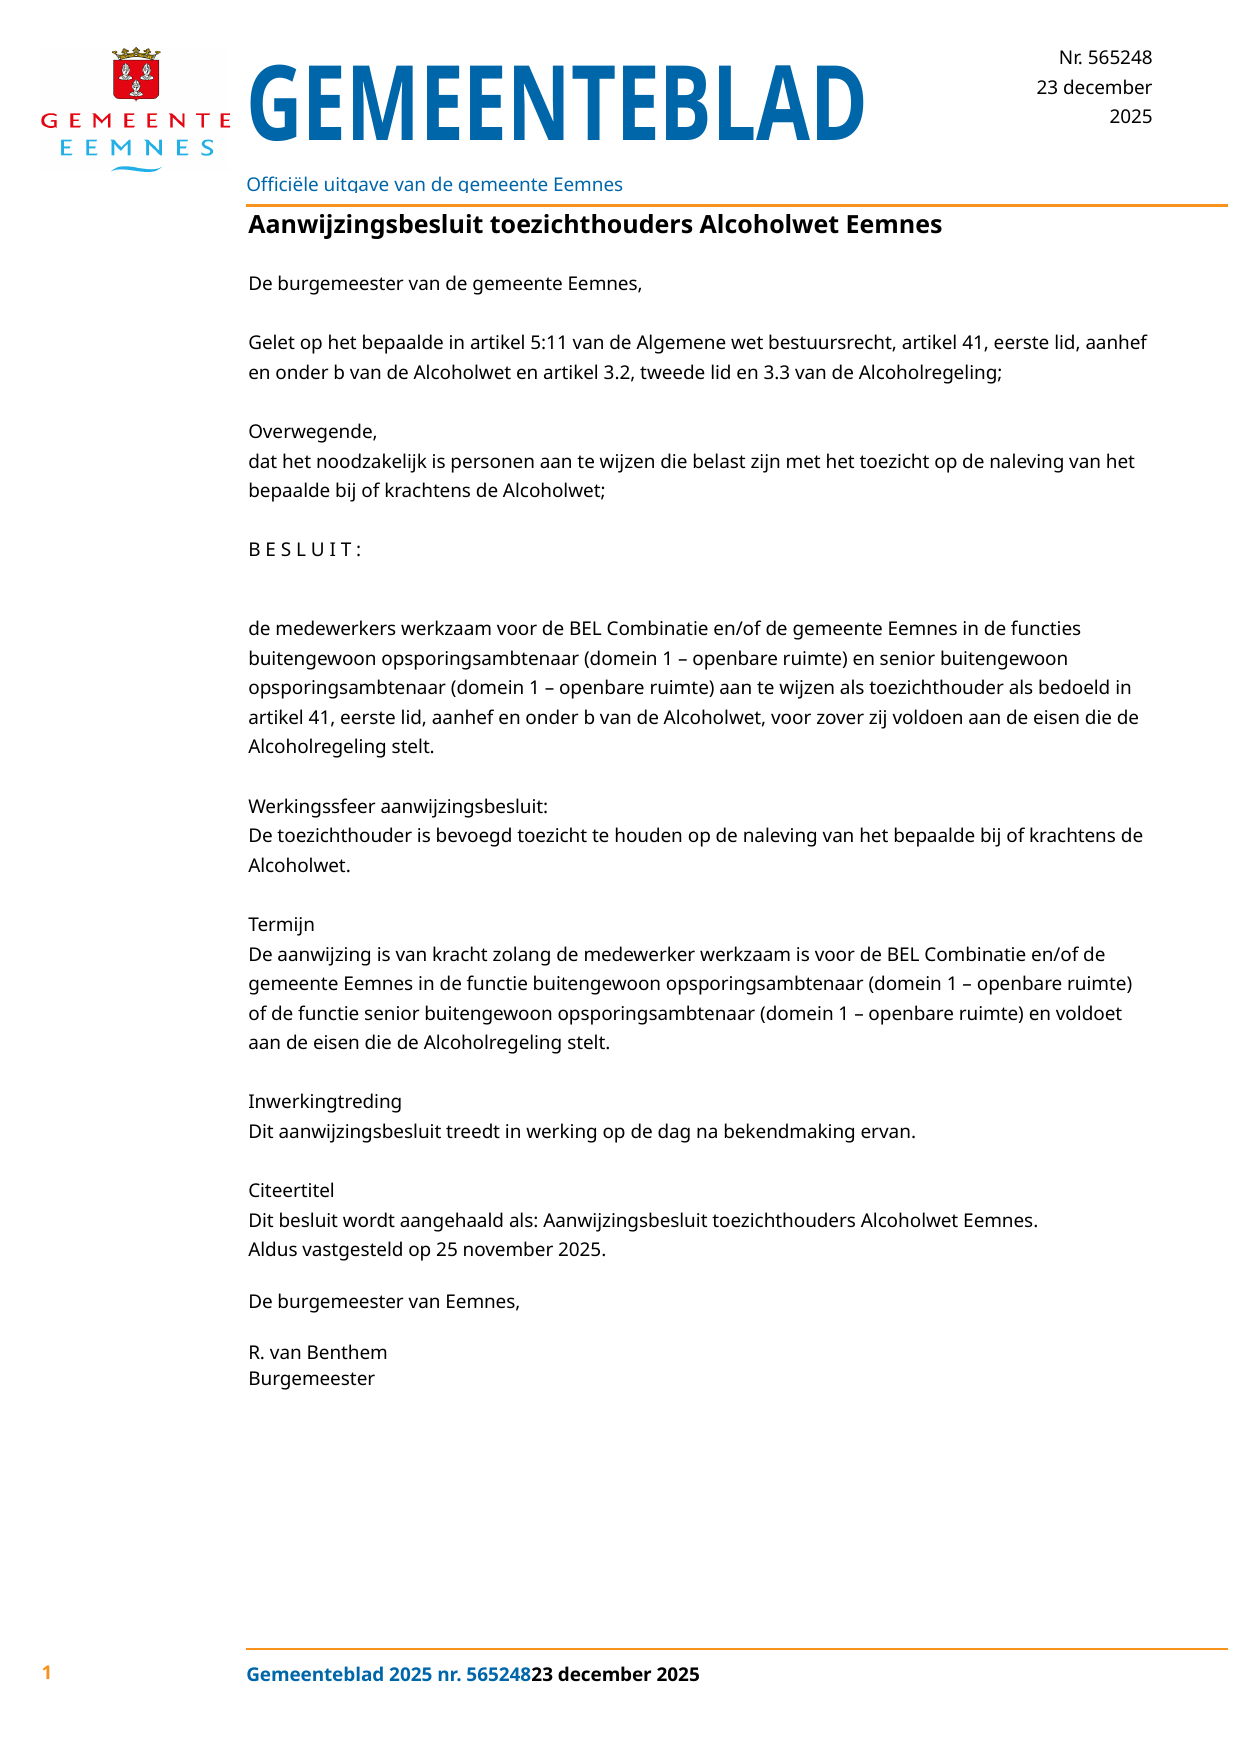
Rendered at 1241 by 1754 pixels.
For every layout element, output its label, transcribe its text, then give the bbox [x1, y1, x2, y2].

text De toezichthouder is bevoegd toezicht te houden op de naleving van het bepaalde bij of krachtens de Alcoholwet. [248, 822, 1152, 878]
text de medewerkers werkzaam voor de BEL Combinatie en/of de gemeente Eemnes in de functies buitengewoon opsporingsambtenaar (domein 1 – openbare ruimte) en senior buitengewoon opsporingsambtenaar (domein 1 – openbare ruimte) aan te wijzen als toezichthouder als bedoeld in artikel 41, eerste lid, aanhef en onder b van de Alcoholwet, voor zover zij voldoen aan de eisen die de Alcoholregeling stelt. [248, 615, 1152, 759]
text Gelet op het bepaalde in artikel 5:11 van de Algemene wet bestuursrecht, artikel 41, eerste lid, aanhef en onder b van de Alcoholwet en artikel 3.2, tweede lid en 3.3 van de Alcoholregeling; [248, 329, 1152, 385]
text De aanwijzing is van kracht zolang de medewerker werkzaam is voor de BEL Combinatie en/of de gemeente Eemnes in de functie buitengewoon opsporingsambtenaar (domein 1 – openbare ruimte) of de functie senior buitengewoon opsporingsambtenaar (domein 1 – openbare ruimte) en voldoet aan de eisen die de Alcoholregeling stelt. [248, 941, 1152, 1055]
text Aldus vastgesteld op 25 november 2025. [248, 1237, 1152, 1262]
text De burgemeester van Eemnes, [248, 1288, 1152, 1314]
text Aanwijzingsbesluit toezichthouders Alcoholwet Eemnes [248, 207, 1152, 241]
text dat het noodzakelijk is personen aan te wijzen die belast zijn met het toezicht op de naleving van het bepaalde bij of krachtens de Alcoholwet; [248, 448, 1152, 503]
text Dit aanwijzingsbesluit treedt in werking op de dag na bekendmaking ervan. [248, 1118, 1152, 1144]
text Werkingssfeer aanwijzingsbesluit: [248, 793, 1152, 819]
text R. van Benthem [248, 1339, 1152, 1365]
text Citeertitel [248, 1177, 1152, 1203]
text Dit besluit wordt aangehaald als: Aanwijzingsbesluit toezichthouders Alcoholwet Eemnes. [248, 1207, 1152, 1233]
text Burgemeester [248, 1365, 1152, 1391]
text De burgemeester van de gemeente Eemnes, [248, 270, 1152, 296]
picture [41, 47, 231, 172]
text B E S L U I T : [248, 537, 1152, 562]
text Termijn [248, 911, 1152, 937]
text Overwegende, [248, 418, 1152, 444]
text Inwerkingtreding [248, 1089, 1152, 1114]
